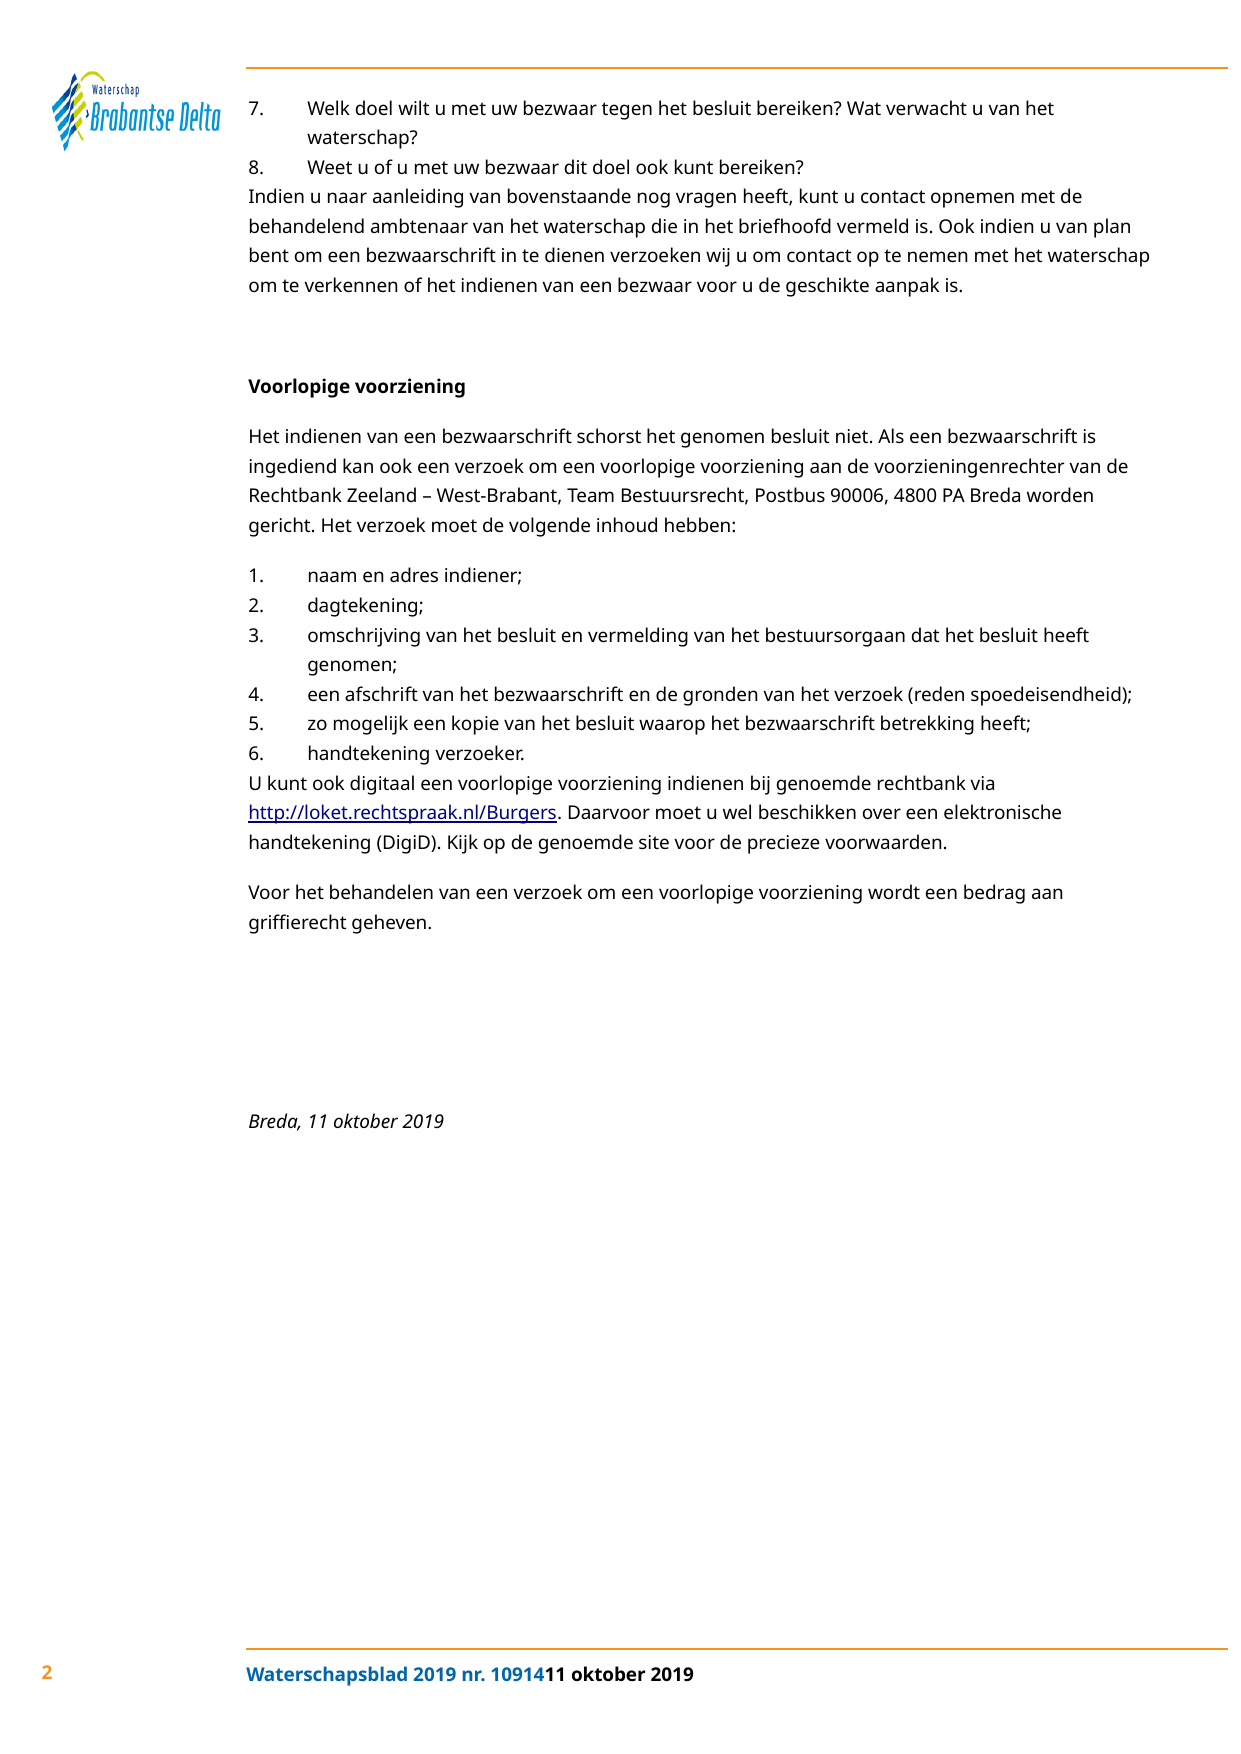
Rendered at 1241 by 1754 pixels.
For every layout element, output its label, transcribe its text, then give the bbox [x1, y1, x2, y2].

list Welk doel wilt u met uw bezwaar tegen het besluit bereiken? Wat verwacht u van het waterschap? [248, 95, 1152, 150]
text Voorlopige voorziening [248, 373, 1152, 399]
text Breda, 11 oktober 2019 [248, 1108, 1152, 1134]
picture [41, 47, 231, 172]
list Weet u of u met uw bezwaar dit doel ook kunt bereiken? [248, 154, 1152, 180]
text Het indienen van een bezwaarschrift schorst het genomen besluit niet. Als een bezwaarschrift is ingediend kan ook een verzoek om een voorlopige voorziening aan de voorzieningenrechter van de Rechtbank Zeeland – West-Brabant, Team Bestuursrecht, Postbus 90006, 4800 PA Breda worden gericht. Het verzoek moet de volgende inhoud hebben: [248, 423, 1152, 538]
list dagtekening; [248, 592, 1152, 618]
list naam en adres indiener; [248, 563, 1152, 588]
text U kunt ook digitaal een voorlopige voorziening indienen bij genoemde rechtbank via http://loket.rechtspraak.nl/Burgers. Daarvoor moet u wel beschikken over een elektronische handtekening (DigiD). Kijk op de genoemde site voor de precieze voorwaarden. [248, 770, 1152, 855]
list een afschrift van het bezwaarschrift en de gronden van het verzoek (reden spoedeisendheid); [248, 681, 1152, 707]
text Voor het behandelen van een verzoek om een voorlopige voorziening wordt een bedrag aan griffierecht geheven. [248, 879, 1152, 935]
text Indien u naar aanleiding van bovenstaande nog vragen heeft, kunt u contact opnemen met de behandelend ambtenaar van het waterschap die in het briefhoofd vermeld is. Ook indien u van plan bent om een bezwaarschrift in te dienen verzoeken wij u om contact op te nemen met het waterschap om te verkennen of het indienen van een bezwaar voor u de geschikte aanpak is. [248, 183, 1152, 298]
list handtekening verzoeker. [248, 740, 1152, 766]
list zo mogelijk een kopie van het besluit waarop het bezwaarschrift betrekking heeft; [248, 711, 1152, 736]
list omschrijving van het besluit en vermelding van het bestuursorgaan dat het besluit heeft genomen; [248, 622, 1152, 677]
